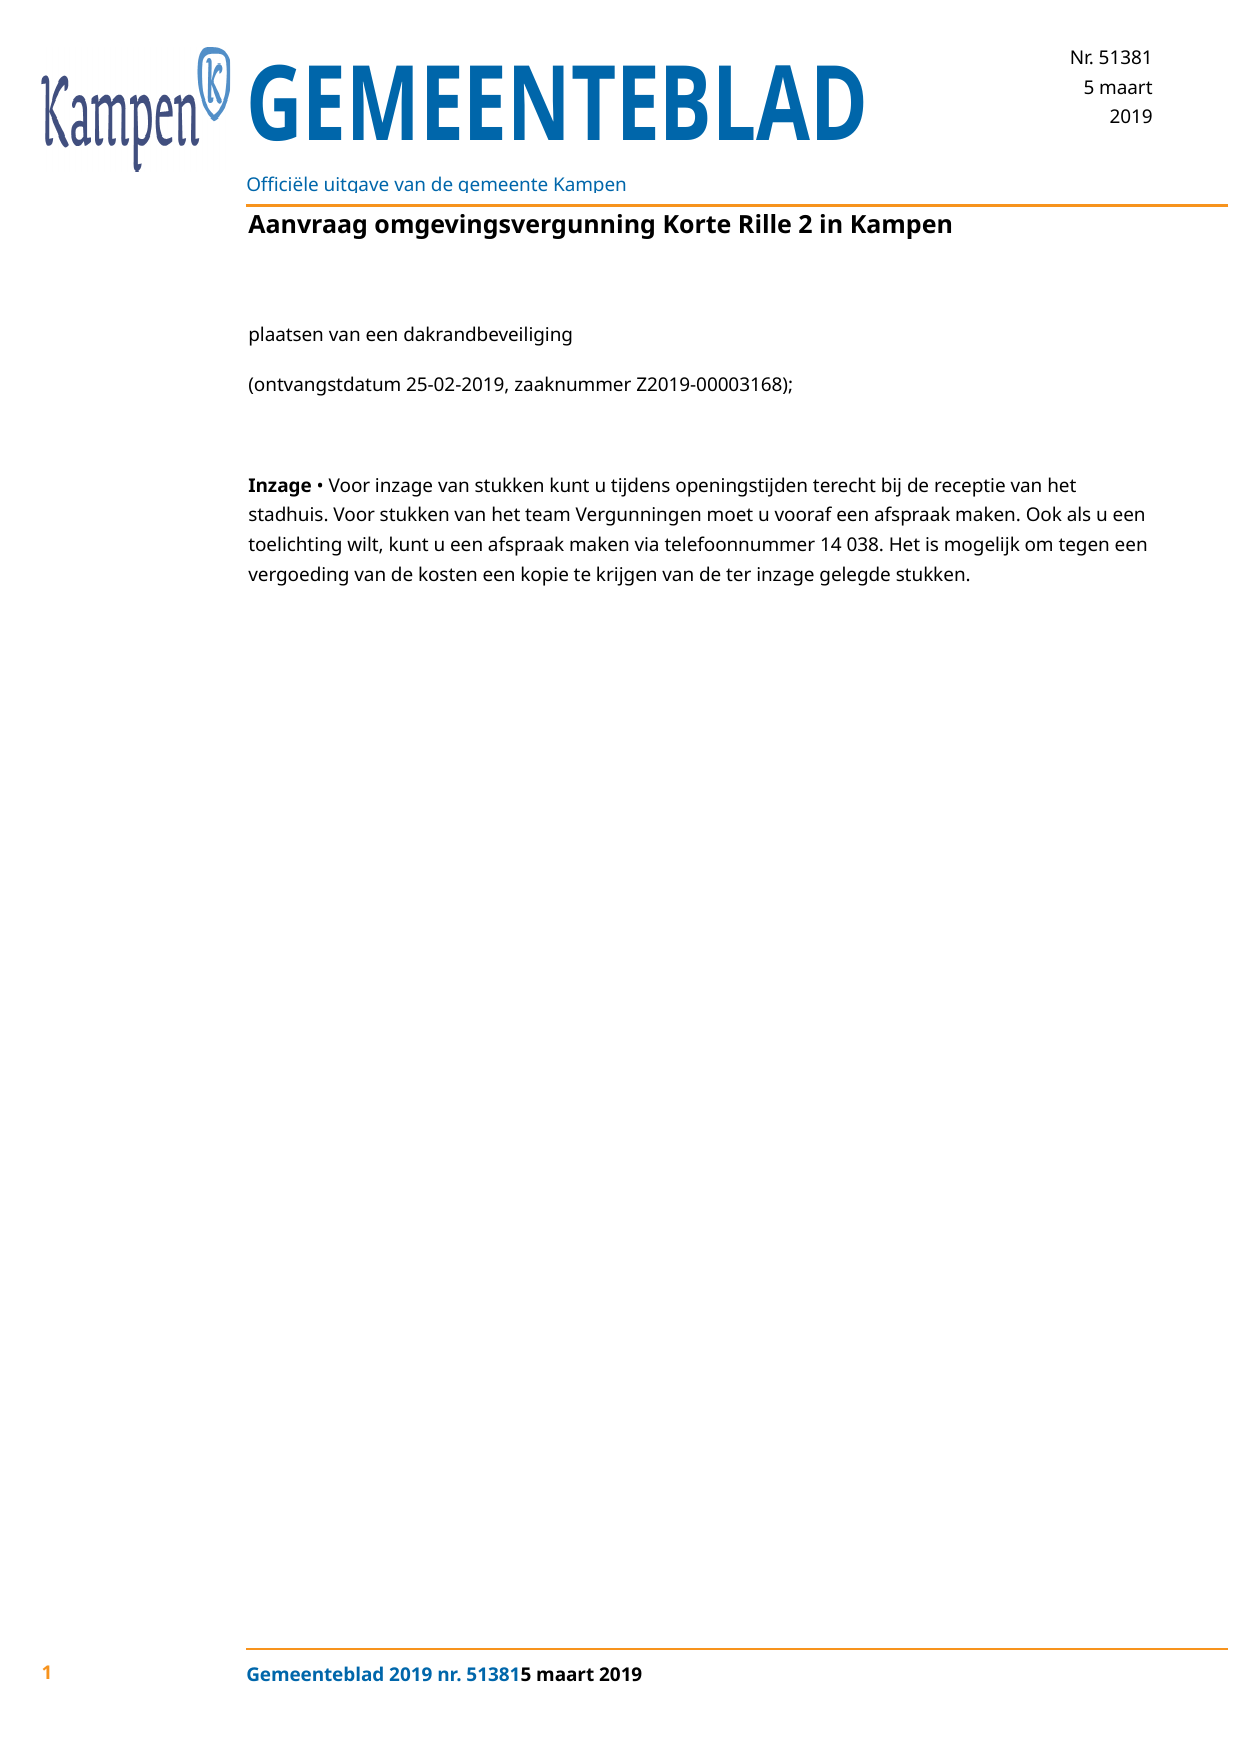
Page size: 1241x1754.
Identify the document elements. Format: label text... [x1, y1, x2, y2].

text (ontvangstdatum 25-02-2019, zaaknummer Z2019-00003168); [248, 371, 1152, 397]
picture [41, 47, 231, 172]
text plaatsen van een dakrandbeveiliging [248, 321, 1152, 346]
text Aanvraag omgevingsvergunning Korte Rille 2 in Kampen [248, 207, 1152, 241]
text Inzage • Voor inzage van stukken kunt u tijdens openingstijden terecht bij de receptie van het stadhuis. Voor stukken van het team Vergunningen moet u vooraf een afspraak maken. Ook als u een toelichting wilt, kunt u een afspraak maken via telefoonnummer 14 038. Het is mogelijk om tegen een vergoeding van de kosten een kopie te krijgen van de ter inzage gelegde stukken. [248, 472, 1152, 586]
